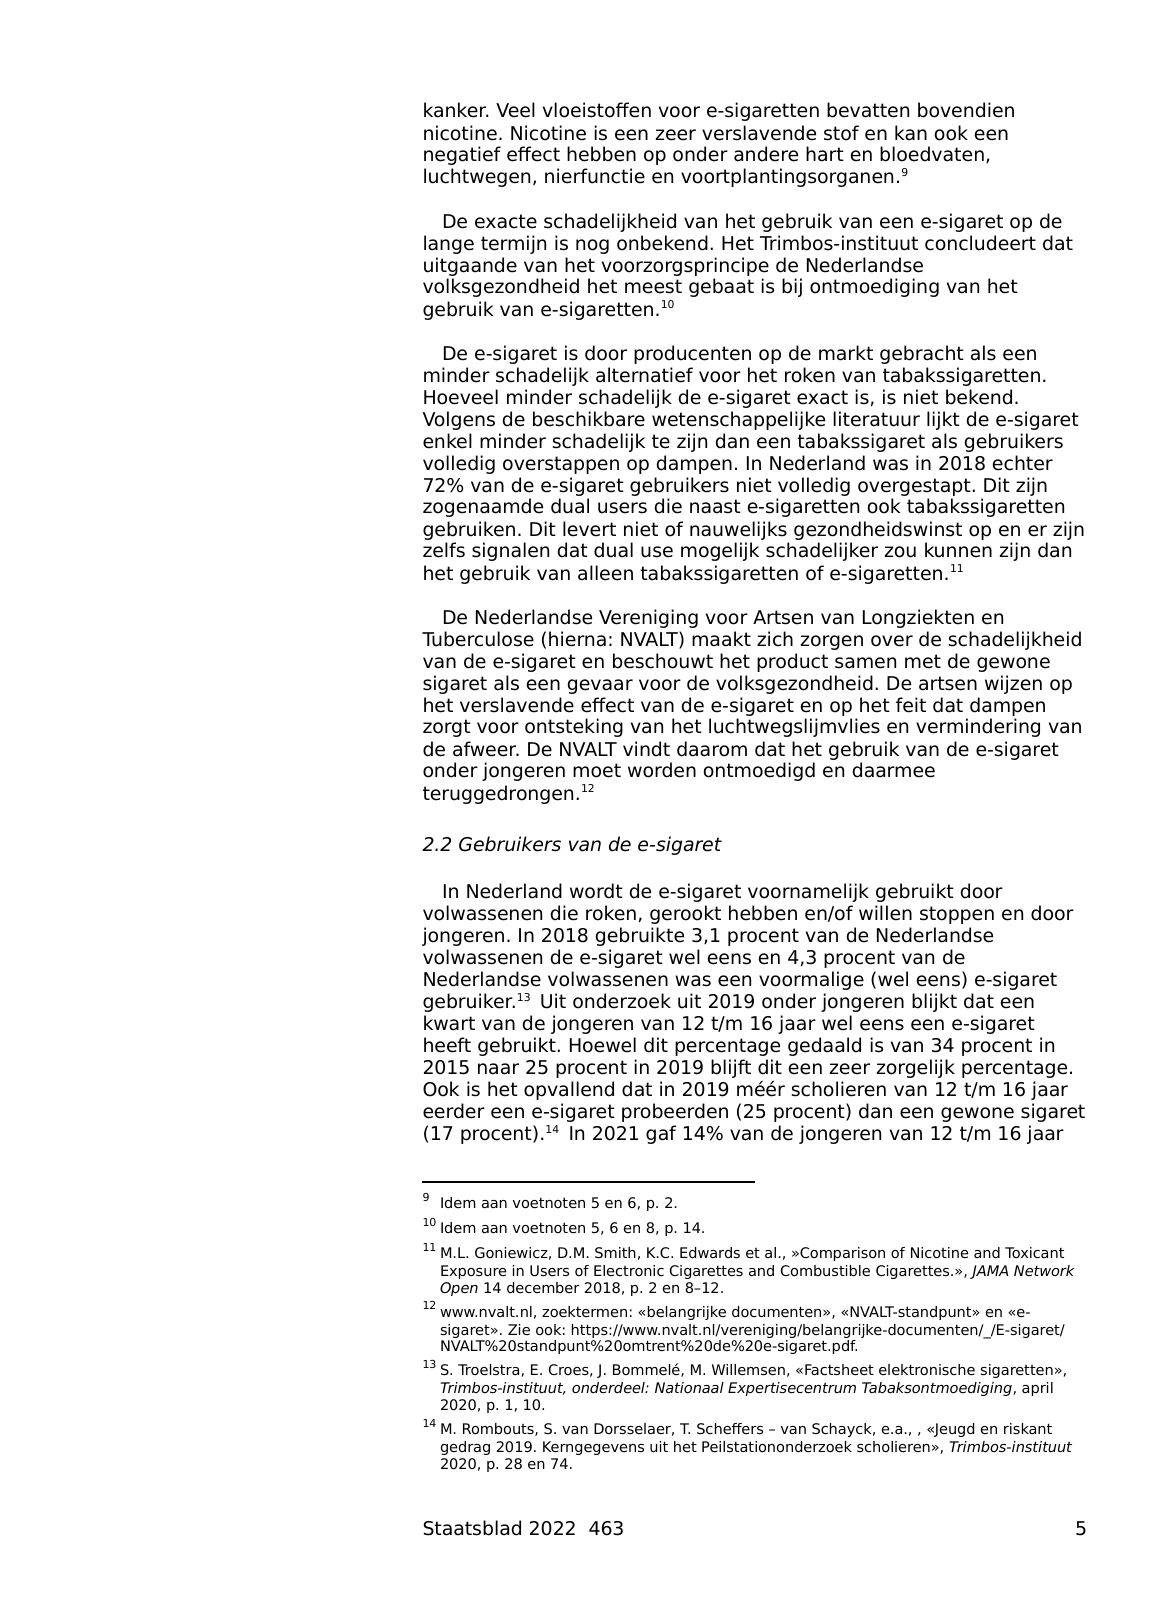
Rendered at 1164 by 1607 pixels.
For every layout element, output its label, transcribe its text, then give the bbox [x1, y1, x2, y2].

text www.nvalt.nl, zoektermen: «belangrijke documenten», «NVALT-standpunt» en «e-sigaret». Zie ook: https://www.nvalt.nl/vereniging/belangrijke-documenten/_/E-sigaret/NVALT%20standpunt%20omtrent%20de%20e-sigaret.pdf. [422, 1299, 1087, 1355]
text Idem aan voetnoten 5 en 6, p. 2. [422, 1191, 1087, 1213]
subtitle 2.2 Gebruikers van de e-sigaret [422, 834, 1087, 856]
text De exacte schadelijkheid van het gebruik van een e-sigaret op de lange termijn is nog onbekend. Het Trimbos-instituut concludeert dat uitgaande van het voorzorgsprincipe de Nederlandse volksgezondheid het meest gebaat is bij ontmoediging van het gebruik van e-sigaretten. [422, 211, 1087, 320]
text M.L. Goniewicz, D.M. Smith, K.C. Edwards et al., »Comparison of Nicotine and Toxicant Exposure in Users of Electronic Cigarettes and Combustible Cigarettes.», JAMA Network Open 14 december 2018, p. 2 en 8–12. [422, 1241, 1087, 1297]
text Idem aan voetnoten 5, 6 en 8, p. 14. [422, 1216, 1087, 1238]
text S. Troelstra, E. Croes, J. Bommelé, M. Willemsen, «Factsheet elektronische sigaretten», Trimbos-instituut, onderdeel: Nationaal Expertisecentrum Tabaksontmoediging, april 2020, p. 1, 10. [422, 1358, 1087, 1414]
text M. Rombouts, S. van Dorsselaer, T. Scheffers – van Schayck, e.a., , «Jeugd en riskant gedrag 2019. Kerngegevens uit het Peilstationonderzoek scholieren», Trimbos-instituut 2020, p. 28 en 74. [422, 1417, 1087, 1473]
text De e-sigaret is door producenten op de markt gebracht als een minder schadelijk alternatief voor het roken van tabakssigaretten. Hoeveel minder schadelijk de e-sigaret exact is, is niet bekend. Volgens de beschikbare wetenschappelijke literatuur lijkt de e-sigaret enkel minder schadelijk te zijn dan een tabakssigaret als gebruikers volledig overstappen op dampen. In Nederland was in 2018 echter 72% van de e-sigaret gebruikers niet volledig overgestapt. Dit zijn zogenaamde dual users die naast e-sigaretten ook tabakssigaretten gebruiken. Dit levert niet of nauwelijks gezondheidswinst op en er zijn zelfs signalen dat dual use mogelijk schadelijker zou kunnen zijn dan het gebruik van alleen tabakssigaretten of e-sigaretten. [422, 343, 1087, 584]
text In Nederland wordt de e-sigaret voornamelijk gebruikt door volwassenen die roken, gerookt hebben en/of willen stoppen en door jongeren. In 2018 gebruikte 3,1 procent van de Nederlandse volwassenen de e-sigaret wel eens en 4,3 procent van de Nederlandse volwassenen was een voormalige (wel eens) e-sigaret gebruiker. Uit onderzoek uit 2019 onder jongeren blijkt dat een kwart van de jongeren van 12 t/m 16 jaar wel eens een e-sigaret heeft gebruikt. Hoewel dit percentage gedaald is van 34 procent in 2015 naar 25 procent in 2019 blijft dit een zeer zorgelijk percentage. Ook is het opvallend dat in 2019 méér scholieren van 12 t/m 16 jaar eerder een e-sigaret probeerden (25 procent) dan een gewone sigaret (17 procent). In 2021 gaf 14% van de jongeren van 12 t/m 16 jaar [422, 881, 1087, 1145]
text kanker. Veel vloeistoffen voor e-sigaretten bevatten bovendien nicotine. Nicotine is een zeer verslavende stof en kan ook een negatief effect hebben op onder andere hart en bloedvaten, luchtwegen, nierfunctie en voortplantingsorganen. [422, 100, 1087, 188]
text De Nederlandse Vereniging voor Artsen van Longziekten en Tuberculose (hierna: NVALT) maakt zich zorgen over de schadelijkheid van de e-sigaret en beschouwt het product samen met de gewone sigaret als een gevaar voor de volksgezondheid. De artsen wijzen op het verslavende effect van de e-sigaret en op het feit dat dampen zorgt voor ontsteking van het luchtwegslijmvlies en vermindering van de afweer. De NVALT vindt daarom dat het gebruik van de e-sigaret onder jongeren moet worden ontmoedigd en daarmee teruggedrongen. [422, 607, 1087, 804]
